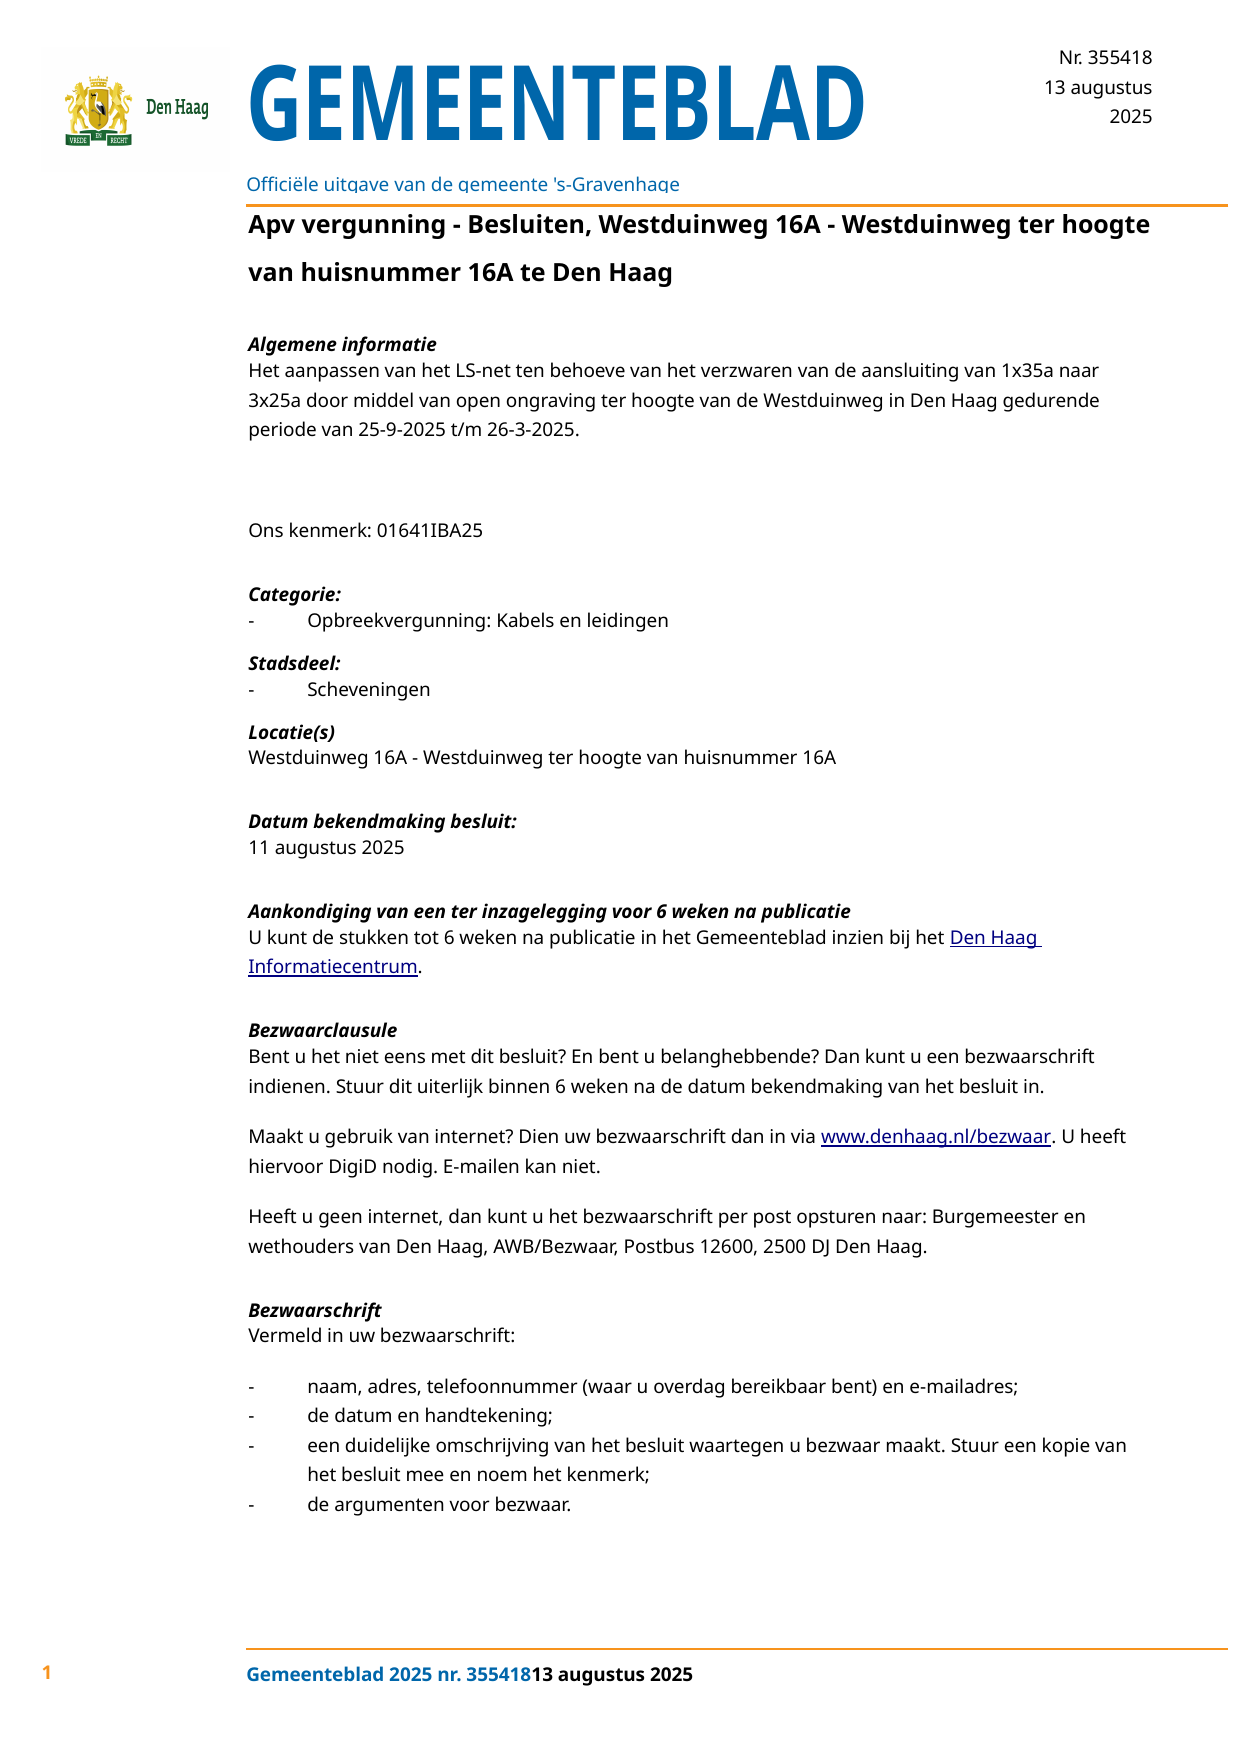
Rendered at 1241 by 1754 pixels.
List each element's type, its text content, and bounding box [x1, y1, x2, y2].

text Datum bekendmaking besluit: [248, 808, 1152, 834]
list Opbreekvergunning: Kabels en leidingen [248, 607, 1152, 633]
text 11 augustus 2025 [248, 834, 1152, 860]
text U kunt de stukken tot 6 weken na publicatie in het Gemeenteblad inzien bij het Den Haag Informatiecentrum. [248, 924, 1152, 979]
picture [41, 47, 231, 172]
text Apv vergunning - Besluiten, Westduinweg 16A - Westduinweg ter hoogte van huisnummer 16A te Den Haag [248, 207, 1152, 288]
list naam, adres, telefoonnummer (waar u overdag bereikbaar bent) en e-mailadres; [248, 1373, 1152, 1399]
list een duidelijke omschrijving van het besluit waartegen u bezwaar maakt. Stuur een kopie van het besluit mee en noem het kenmerk; [248, 1432, 1152, 1487]
list de argumenten voor bezwaar. [248, 1491, 1152, 1517]
list de datum en handtekening; [248, 1402, 1152, 1428]
text Bezwaarschrift [248, 1297, 1152, 1322]
text Stadsdeel: [248, 650, 1152, 676]
text Maakt u gebruik van internet? Dien uw bezwaarschrift dan in via www.denhaag.nl/bezwaar. U heeft hiervoor DigiD nodig. E-mailen kan niet. [248, 1123, 1152, 1178]
list Scheveningen [248, 676, 1152, 701]
text Het aanpassen van het LS-net ten behoeve van het verzwaren van de aansluiting van 1x35a naar 3x25a door middel van open ongraving ter hoogte van de Westduinweg in Den Haag gedurende periode van 25-9-2025 t/m 26-3-2025. [248, 357, 1152, 442]
text Bezwaarclausule [248, 1017, 1152, 1043]
text Aankondiging van een ter inzagelegging voor 6 weken na publicatie [248, 898, 1152, 924]
text Bent u het niet eens met dit besluit? En bent u belanghebbende? Dan kunt u een bezwaarschrift indienen. Stuur dit uiterlijk binnen 6 weken na de datum bekendmaking van het besluit in. [248, 1043, 1152, 1098]
text Vermeld in uw bezwaarschrift: [248, 1322, 1152, 1348]
text Ons kenmerk: 01641IBA25 [248, 517, 1152, 543]
text Algemene informatie [248, 331, 1152, 357]
text Locatie(s) [248, 719, 1152, 744]
text Heeft u geen internet, dan kunt u het bezwaarschrift per post opsturen naar: Burgemeester en wethouders van Den Haag, AWB/Bezwaar, Postbus 12600, 2500 DJ Den Haag. [248, 1203, 1152, 1258]
text Categorie: [248, 581, 1152, 607]
text Westduinweg 16A - Westduinweg ter hoogte van huisnummer 16A [248, 744, 1152, 770]
